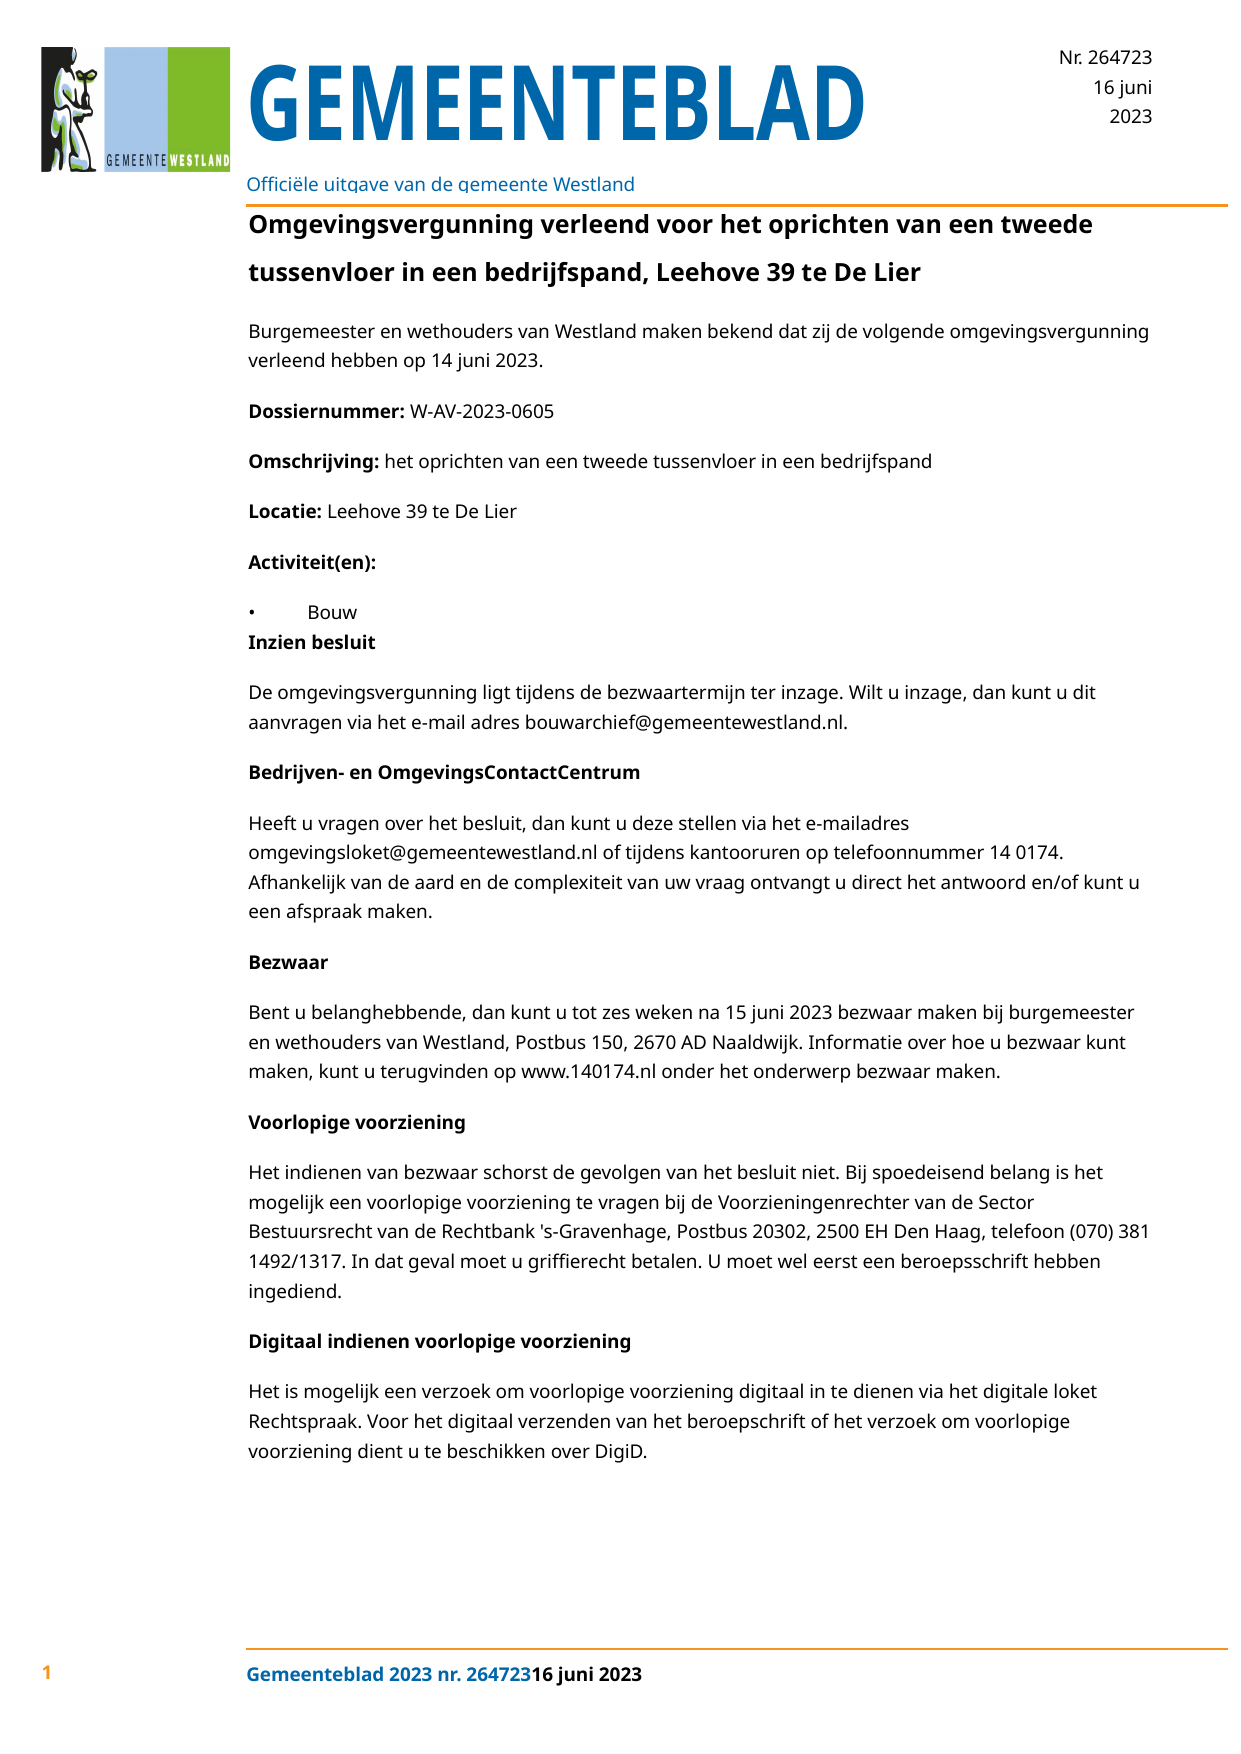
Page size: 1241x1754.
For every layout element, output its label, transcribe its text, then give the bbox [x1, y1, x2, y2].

text Locatie: Leehove 39 te De Lier [248, 499, 1152, 524]
text Voorlopige voorziening [248, 1109, 1152, 1135]
text Het indienen van bezwaar schorst de gevolgen van het besluit niet. Bij spoedeisend belang is het mogelijk een voorlopige voorziening te vragen bij de Voorzieningenrechter van de Sector Bestuursrecht van de Rechtbank 's-Gravenhage, Postbus 20302, 2500 EH Den Haag, telefoon (070) 381 1492/1317. In dat geval moet u griffierecht betalen. U moet wel eerst een beroepsschrift hebben ingediend. [248, 1159, 1152, 1304]
text Bezwaar [248, 949, 1152, 975]
list Bouw [248, 599, 1152, 625]
text De omgevingsvergunning ligt tijdens de bezwaartermijn ter inzage. Wilt u inzage, dan kunt u dit aanvragen via het e-mail adres bouwarchief@gemeentewestland.nl. [248, 679, 1152, 735]
text Heeft u vragen over het besluit, dan kunt u deze stellen via het e-mailadres omgevingsloket@gemeentewestland.nl of tijdens kantooruren op telefoonnummer 14 0174. Afhankelijk van de aard en de complexiteit van uw vraag ontvangt u direct het antwoord en/of kunt u een afspraak maken. [248, 810, 1152, 924]
text Bedrijven- en OmgevingsContactCentrum [248, 759, 1152, 785]
text Omgevingsvergunning verleend voor het oprichten van een tweede tussenvloer in een bedrijfspand, Leehove 39 te De Lier [248, 207, 1152, 288]
text Het is mogelijk een verzoek om voorlopige voorziening digitaal in te dienen via het digitale loket Rechtspraak. Voor het digitaal verzenden van het beroepschrift of het verzoek om voorlopige voorziening dient u te beschikken over DigiD. [248, 1379, 1152, 1464]
picture [41, 47, 231, 172]
text Activiteit(en): [248, 549, 1152, 575]
text Burgemeester en wethouders van Westland maken bekend dat zij de volgende omgevingsvergunning verleend hebben op 14 juni 2023. [248, 318, 1152, 373]
text Omschrijving: het oprichten van een tweede tussenvloer in een bedrijfspand [248, 448, 1152, 474]
text Digitaal indienen voorlopige voorziening [248, 1328, 1152, 1354]
text Bent u belanghebbende, dan kunt u tot zes weken na 15 juni 2023 bezwaar maken bij burgemeester en wethouders van Westland, Postbus 150, 2670 AD Naaldwijk. Informatie over hoe u bezwaar kunt maken, kunt u terugvinden op www.140174.nl onder het onderwerp bezwaar maken. [248, 999, 1152, 1084]
text Inzien besluit [248, 629, 1152, 655]
text Dossiernummer: W-AV-2023-0605 [248, 398, 1152, 424]
